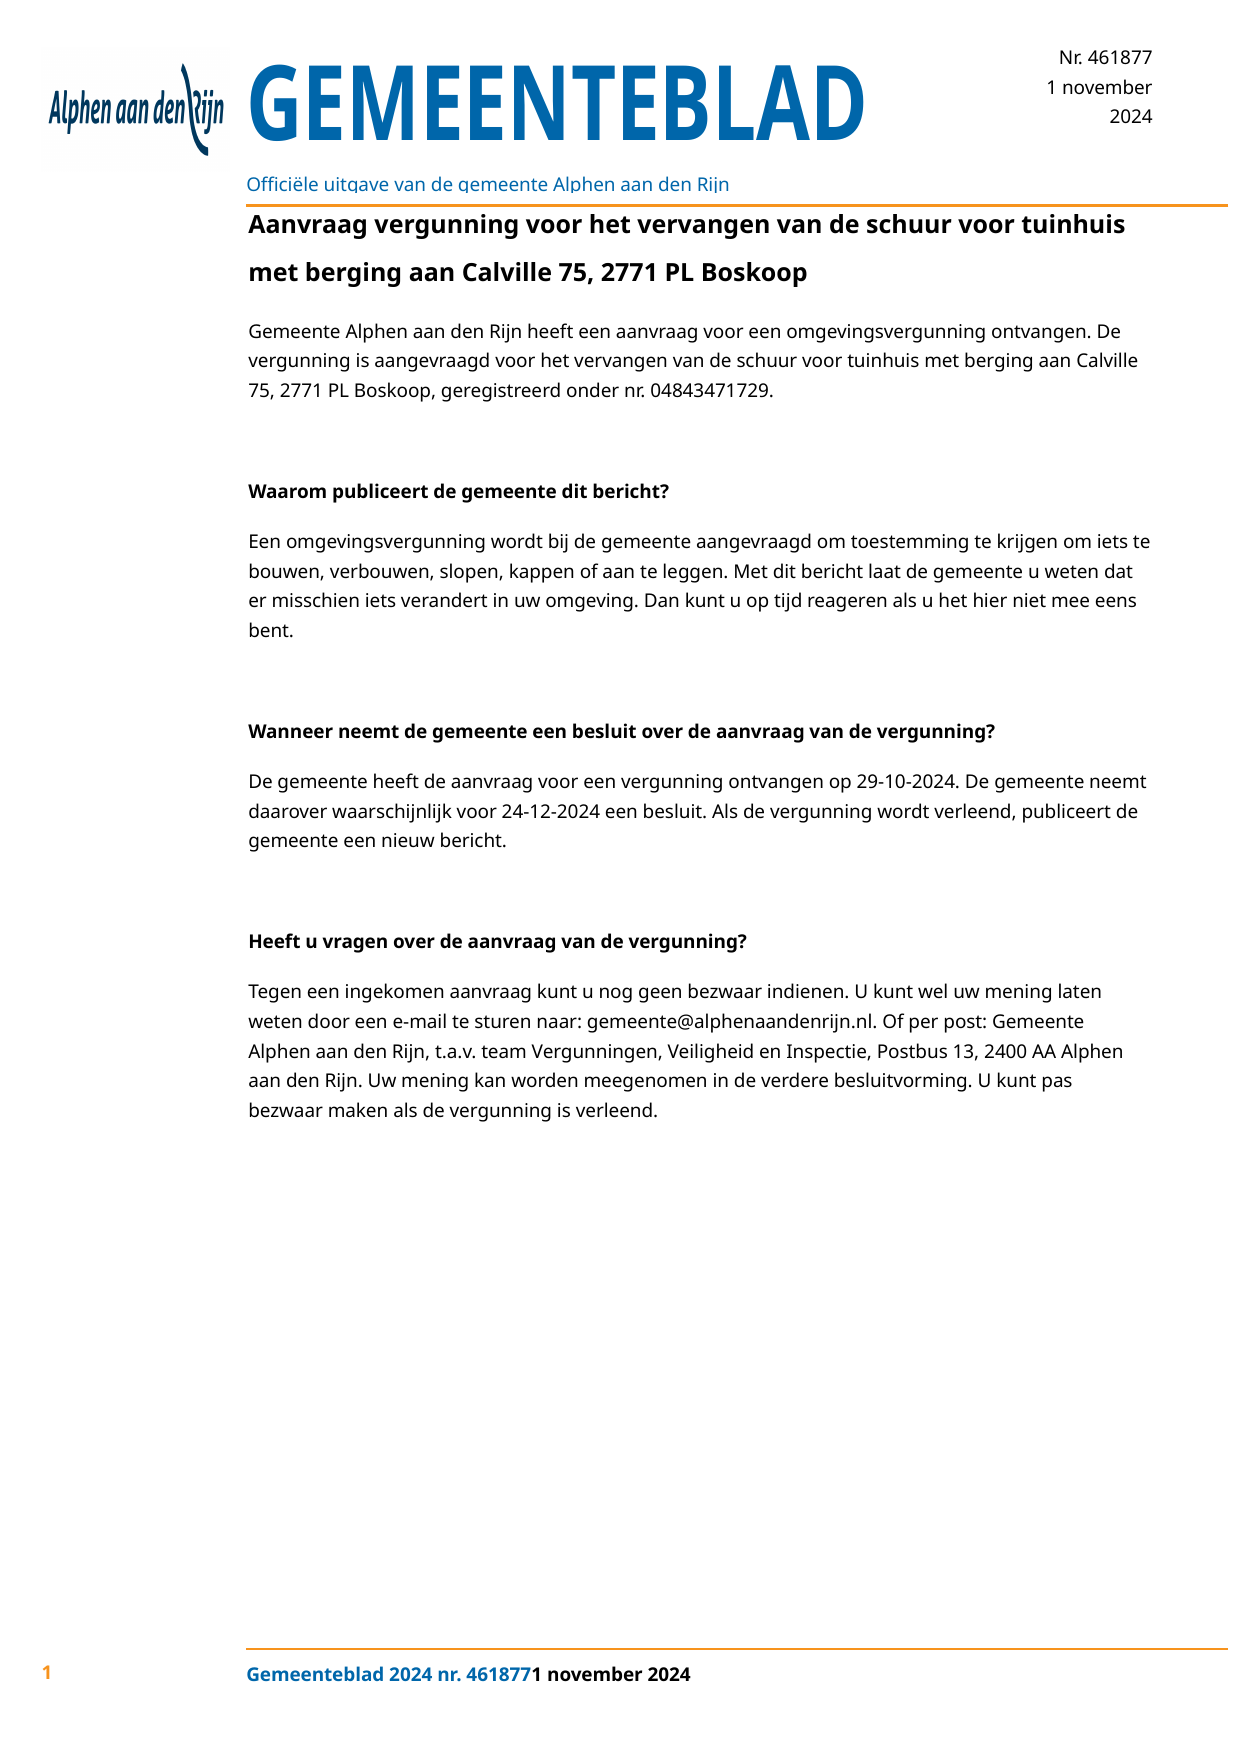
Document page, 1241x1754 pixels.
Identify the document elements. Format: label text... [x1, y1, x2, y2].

text Waarom publiceert de gemeente dit bericht? [248, 478, 1152, 504]
text Tegen een ingekomen aanvraag kunt u nog geen bezwaar indienen. U kunt wel uw mening laten weten door een e-mail te sturen naar: gemeente@alphenaandenrijn.nl. Of per post: Gemeente Alphen aan den Rijn, t.a.v. team Vergunningen, Veiligheid en Inspectie, Postbus 13, 2400 AA Alphen aan den Rijn. Uw mening kan worden meegenomen in de verdere besluitvorming. U kunt pas bezwaar maken als de vergunning is verleend. [248, 979, 1152, 1123]
text De gemeente heeft de aanvraag voor een vergunning ontvangen op 29-10-2024. De gemeente neemt daarover waarschijnlijk voor 24-12-2024 een besluit. Als de vergunning wordt verleend, publiceert de gemeente een nieuw bericht. [248, 768, 1152, 853]
text Gemeente Alphen aan den Rijn heeft een aanvraag voor een omgevingsvergunning ontvangen. De vergunning is aangevraagd voor het vervangen van de schuur voor tuinhuis met berging aan Calville 75, 2771 PL Boskoop, geregistreerd onder nr. 04843471729. [248, 318, 1152, 403]
text Een omgevingsvergunning wordt bij de gemeente aangevraagd om toestemming te krijgen om iets te bouwen, verbouwen, slopen, kappen of aan te leggen. Met dit bericht laat de gemeente u weten dat er misschien iets verandert in uw omgeving. Dan kunt u op tijd reageren als u het hier niet mee eens bent. [248, 528, 1152, 643]
text Wanneer neemt de gemeente een besluit over de aanvraag van de vergunning? [248, 718, 1152, 744]
picture [41, 47, 231, 172]
text Aanvraag vergunning voor het vervangen van de schuur voor tuinhuis met berging aan Calville 75, 2771 PL Boskoop [248, 207, 1152, 288]
text Heeft u vragen over de aanvraag van de vergunning? [248, 928, 1152, 954]
